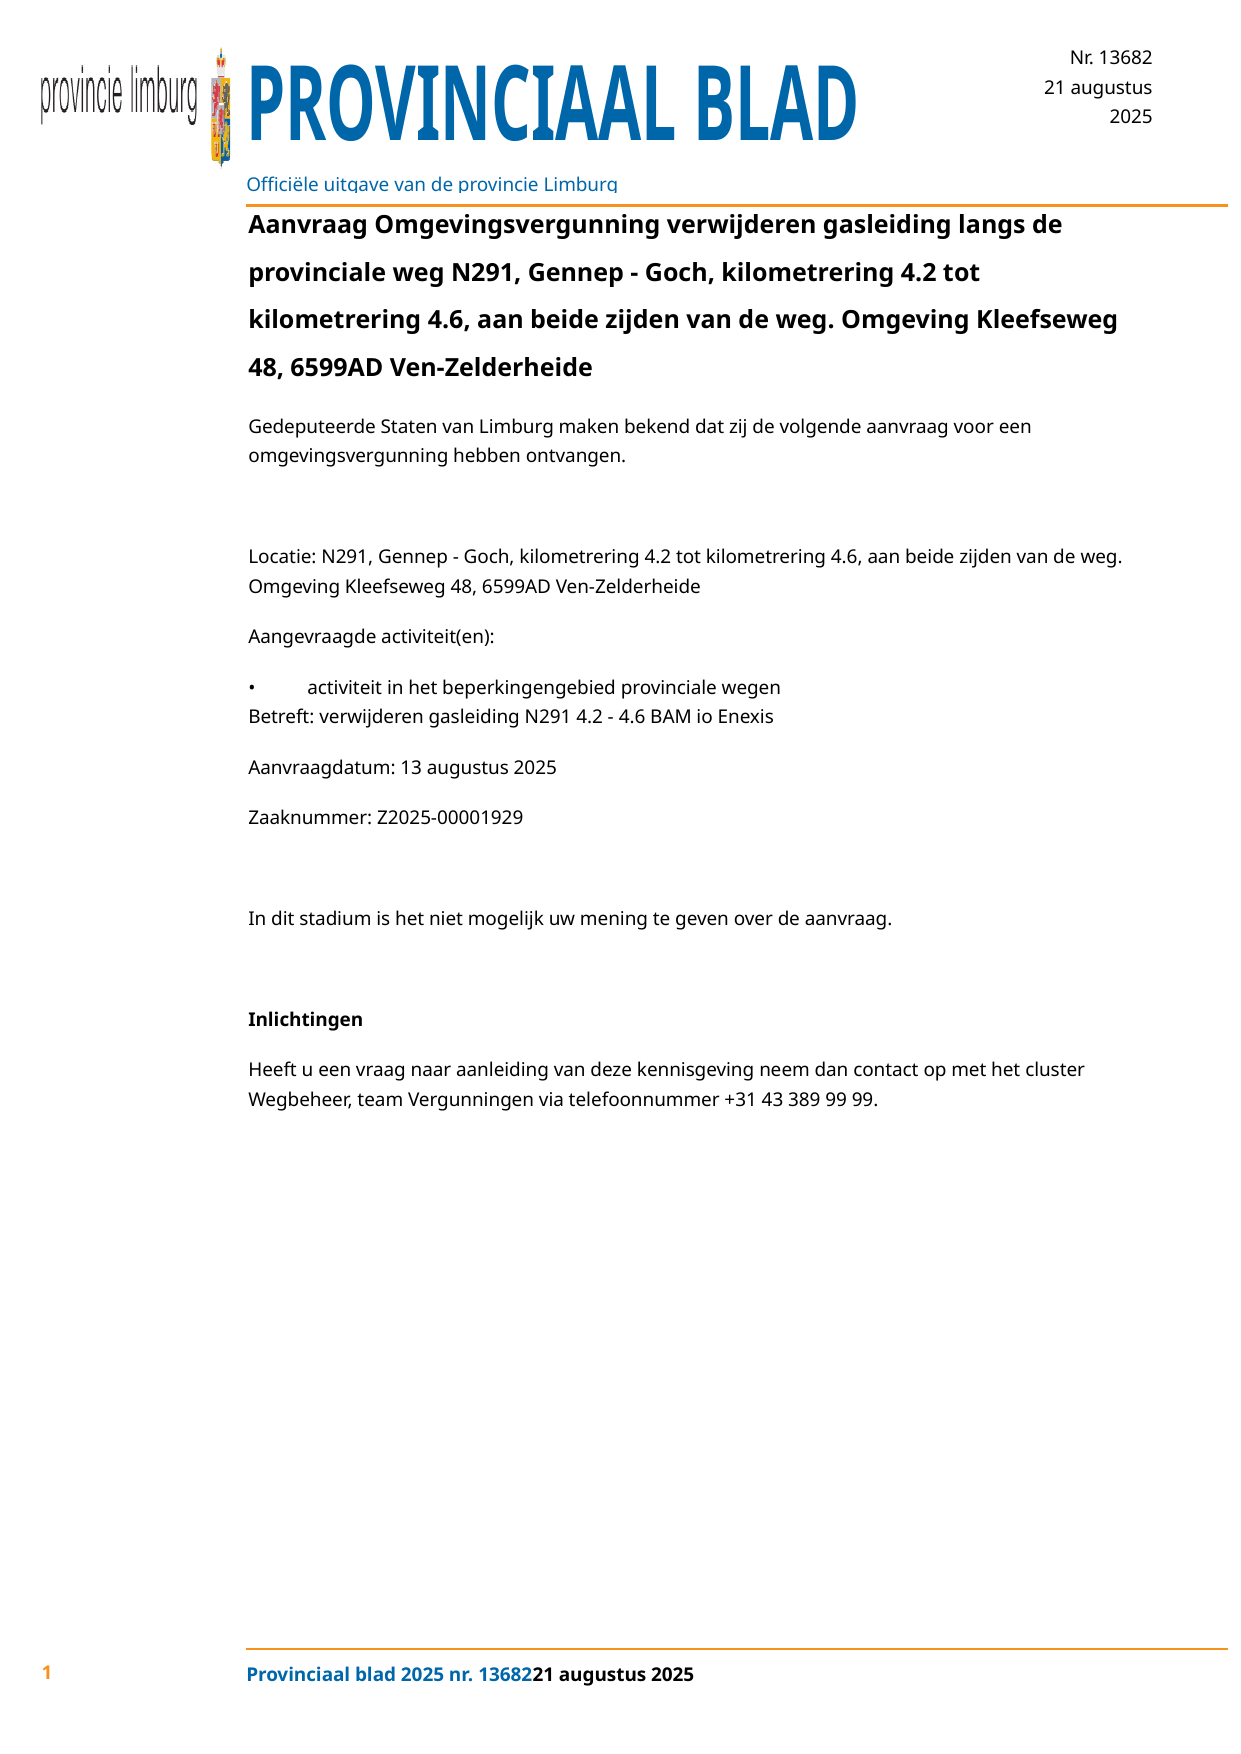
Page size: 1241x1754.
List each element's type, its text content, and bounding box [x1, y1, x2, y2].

text Zaaknummer: Z2025-00001929 [248, 804, 1152, 830]
text In dit stadium is het niet mogelijk uw mening te geven over de aanvraag. [248, 905, 1152, 931]
list activiteit in het beperkingengebied provinciale wegen [248, 674, 1152, 700]
text Gedeputeerde Staten van Limburg maken bekend dat zij de volgende aanvraag voor een omgevingsvergunning hebben ontvangen. [248, 413, 1152, 468]
text Inlichtingen [248, 1006, 1152, 1032]
text Aanvraagdatum: 13 augustus 2025 [248, 754, 1152, 780]
text Aanvraag Omgevingsvergunning verwijderen gasleiding langs de provinciale weg N291, Gennep - Goch, kilometrering 4.2 tot kilometrering 4.6, aan beide zijden van de weg. Omgeving Kleefseweg 48, 6599AD Ven-Zelderheide [248, 207, 1152, 384]
text Locatie: N291, Gennep - Goch, kilometrering 4.2 tot kilometrering 4.6, aan beide zijden van de weg. Omgeving Kleefseweg 48, 6599AD Ven-Zelderheide [248, 543, 1152, 599]
text Betreft: verwijderen gasleiding N291 4.2 - 4.6 BAM io Enexis [248, 703, 1152, 729]
text Heeft u een vraag naar aanleiding van deze kennisgeving neem dan contact op met het cluster Wegbeheer, team Vergunningen via telefoonnummer +31 43 389 99 99. [248, 1056, 1152, 1112]
picture [41, 47, 231, 172]
text Aangevraagde activiteit(en): [248, 623, 1152, 649]
